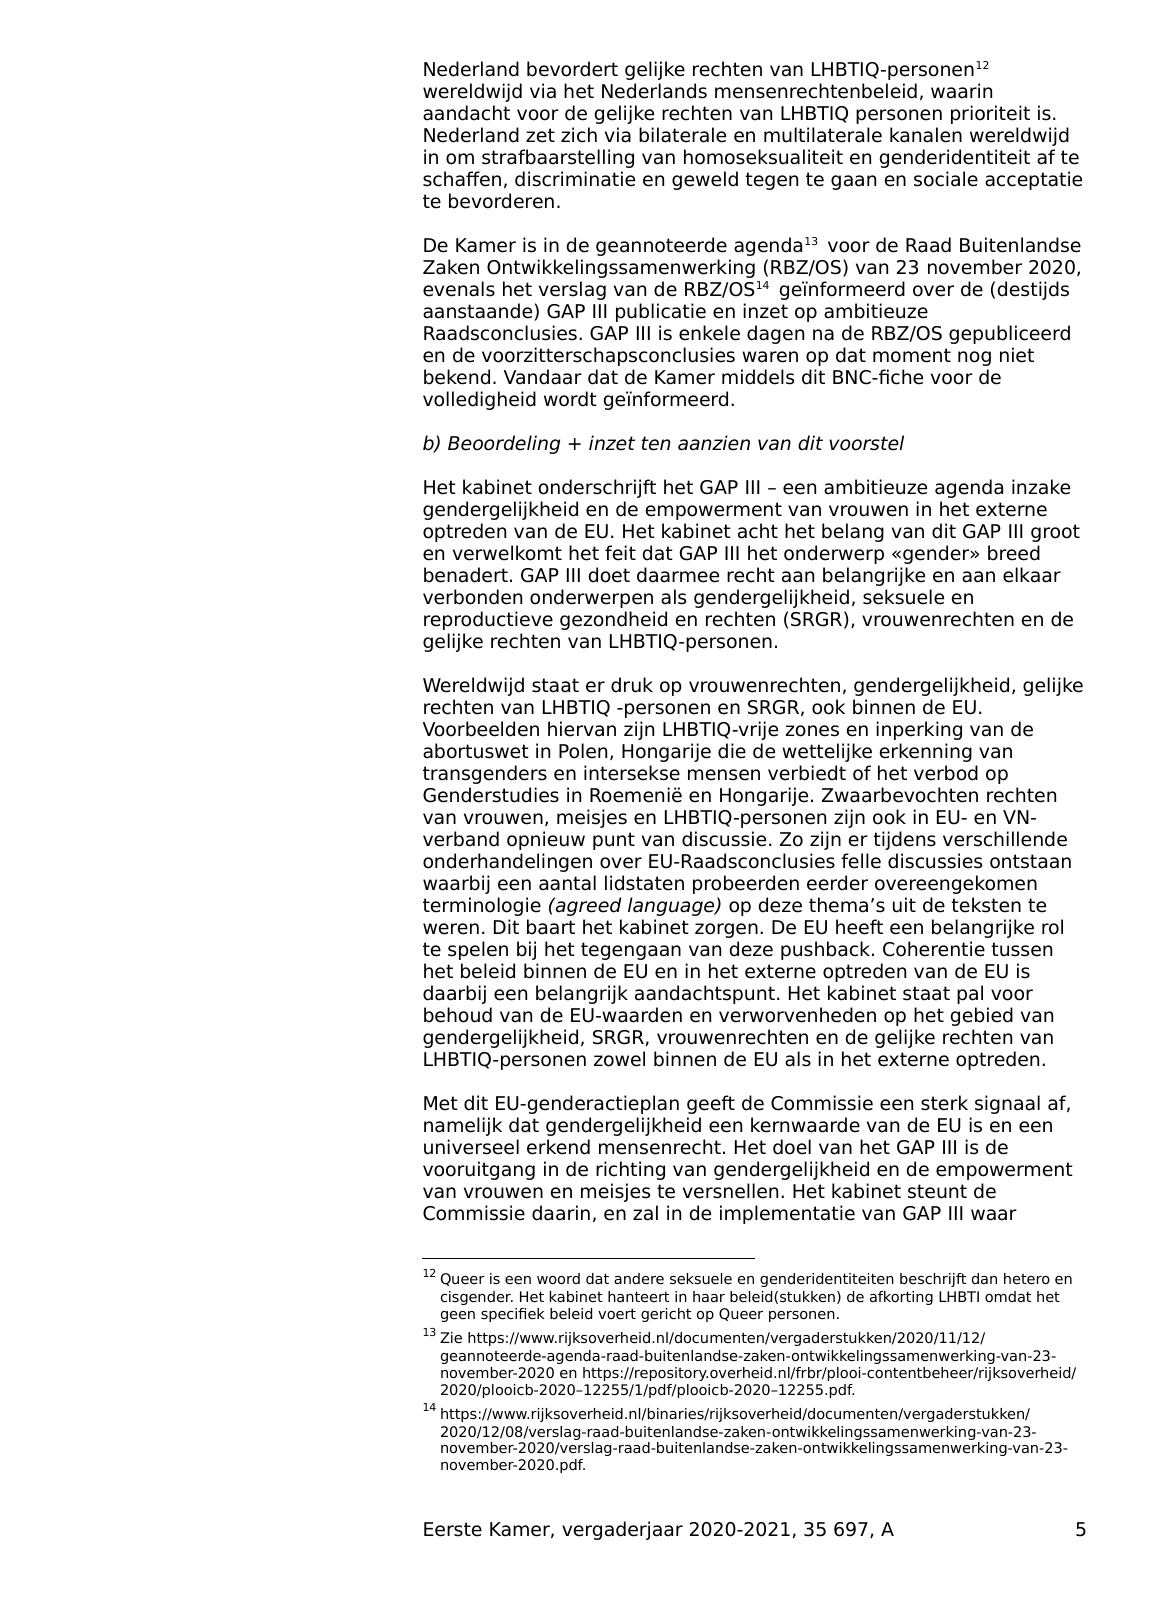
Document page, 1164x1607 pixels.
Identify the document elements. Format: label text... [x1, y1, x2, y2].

text Zie https://www.rijksoverheid.nl/documenten/vergaderstukken/2020/11/12/geannoteerde-agenda-raad-buitenlandse-zaken-ontwikkelingssamenwerking-van-23-november-2020 en https://repository.overheid.nl/frbr/plooi-contentbeheer/rijksoverheid/2020/plooicb-2020–12255/1/pdf/plooicb-2020–12255.pdf. [422, 1326, 1087, 1399]
text Het kabinet onderschrijft het GAP III – een ambitieuze agenda inzake gendergelijkheid en de empowerment van vrouwen in het externe optreden van de EU. Het kabinet acht het belang van dit GAP III groot en verwelkomt het feit dat GAP III het onderwerp «gender» breed benadert. GAP III doet daarmee recht aan belangrijke en aan elkaar verbonden onderwerpen als gendergelijkheid, seksuele en reproductieve gezondheid en rechten (SRGR), vrouwenrechten en de gelijke rechten van LHBTIQ-personen. [422, 477, 1087, 653]
text De Kamer is in de geannoteerde agenda voor de Raad Buitenlandse Zaken Ontwikkelingssamenwerking (RBZ/OS) van 23 november 2020, evenals het verslag van de RBZ/OS geïnformeerd over de (destijds aanstaande) GAP III publicatie en inzet op ambitieuze Raadsconclusies. GAP III is enkele dagen na de RBZ/OS gepubliceerd en de voorzitterschapsconclusies waren op dat moment nog niet bekend. Vandaar dat de Kamer middels dit BNC-fiche voor de volledigheid wordt geïnformeerd. [422, 235, 1087, 411]
subtitle b) Beoordeling + inzet ten aanzien van dit voorstel [422, 433, 1087, 455]
text Wereldwijd staat er druk op vrouwenrechten, gendergelijkheid, gelijke rechten van LHBTIQ -personen en SRGR, ook binnen de EU. Voorbeelden hiervan zijn LHBTIQ-vrije zones en inperking van de abortuswet in Polen, Hongarije die de wettelijke erkenning van transgenders en intersekse mensen verbiedt of het verbod op Genderstudies in Roemenië en Hongarije. Zwaarbevochten rechten van vrouwen, meisjes en LHBTIQ-personen zijn ook in EU- en VN-verband opnieuw punt van discussie. Zo zijn er tijdens verschillende onderhandelingen over EU-Raadsconclusies felle discussies ontstaan waarbij een aantal lidstaten probeerden eerder overeengekomen terminologie (agreed language) op deze thema’s uit de teksten te weren. Dit baart het kabinet zorgen. De EU heeft een belangrijke rol te spelen bij het tegengaan van deze pushback. Coherentie tussen het beleid binnen de EU en in het externe optreden van de EU is daarbij een belangrijk aandachtspunt. Het kabinet staat pal voor behoud van de EU-waarden en verworvenheden op het gebied van gendergelijkheid, SRGR, vrouwenrechten en de gelijke rechten van LHBTIQ-personen zowel binnen de EU als in het externe optreden. [422, 675, 1087, 1071]
text Nederland bevordert gelijke rechten van LHBTIQ-personen wereldwijd via het Nederlands mensenrechtenbeleid, waarin aandacht voor de gelijke rechten van LHBTIQ personen prioriteit is. [422, 59, 1087, 125]
text https://www.rijksoverheid.nl/binaries/rijksoverheid/documenten/vergaderstukken/2020/12/08/verslag-raad-buitenlandse-zaken-ontwikkelingssamenwerking-van-23-november-2020/verslag-raad-buitenlandse-zaken-ontwikkelingssamenwerking-van-23-november-2020.pdf. [422, 1402, 1087, 1474]
text Queer is een woord dat andere seksuele en genderidentiteiten beschrijft dan hetero en cisgender. Het kabinet hanteert in haar beleid(stukken) de afkorting LHBTI omdat het geen specifiek beleid voert gericht op Queer personen. [422, 1267, 1087, 1323]
text Nederland zet zich via bilaterale en multilaterale kanalen wereldwijd in om strafbaarstelling van homoseksualiteit en genderidentiteit af te schaffen, discriminatie en geweld tegen te gaan en sociale acceptatie te bevorderen. [422, 125, 1087, 213]
text Met dit EU-genderactieplan geeft de Commissie een sterk signaal af, namelijk dat gendergelijkheid een kernwaarde van de EU is en een universeel erkend mensenrecht. Het doel van het GAP III is de vooruitgang in de richting van gendergelijkheid en de empowerment van vrouwen en meisjes te versnellen. Het kabinet steunt de Commissie daarin, en zal in de implementatie van GAP III waar [422, 1093, 1087, 1225]
